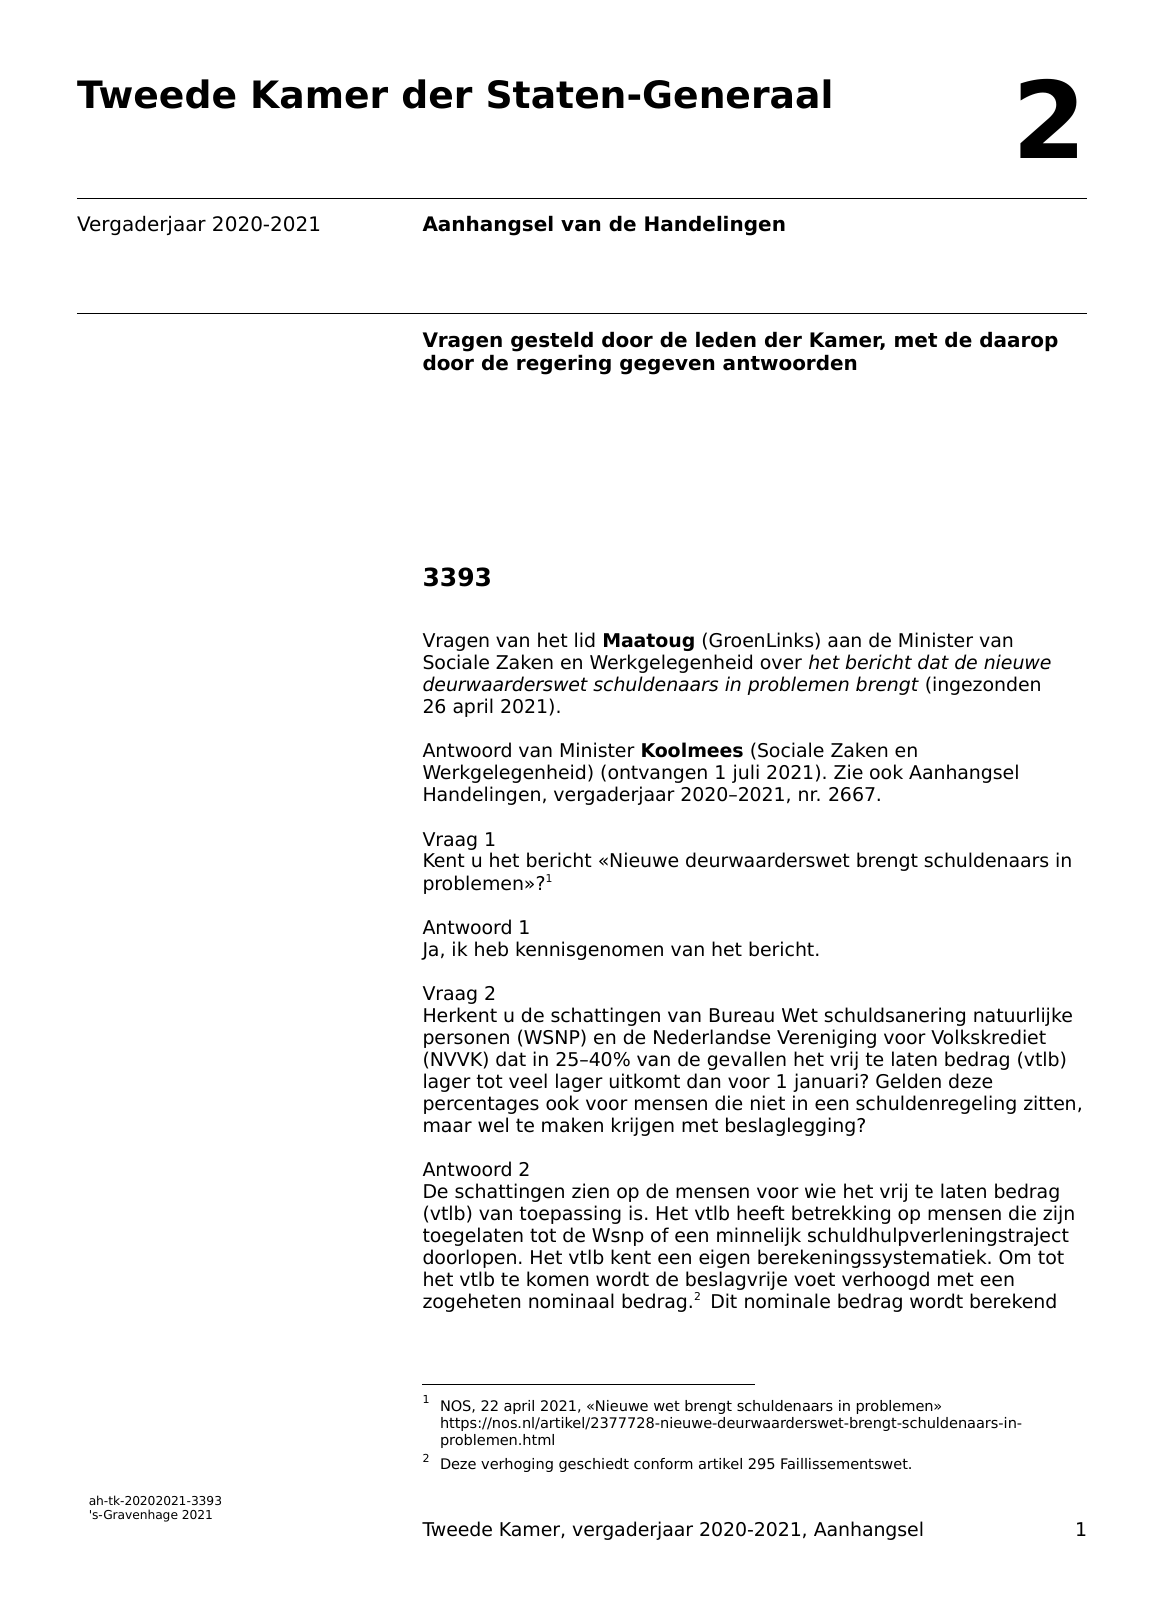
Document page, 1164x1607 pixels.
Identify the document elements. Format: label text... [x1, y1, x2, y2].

text Antwoord 1 [422, 917, 1087, 938]
text Herkent u de schattingen van Bureau Wet schuldsanering natuurlijke personen (WSNP) en de Nederlandse Vereniging voor Volkskrediet (NVVK) dat in 25–40% van de gevallen het vrij te laten bedrag (vtlb) lager tot veel lager uitkomt dan voor 1 januari? Gelden deze percentages ook voor mensen die niet in een schuldenregeling zitten, maar wel te maken krijgen met beslaglegging? [422, 1005, 1087, 1137]
text De schattingen zien op de mensen voor wie het vrij te laten bedrag (vtlb) van toepassing is. Het vtlb heeft betrekking op mensen die zijn toegelaten tot de Wsnp of een minnelijk schuldhulpverleningstraject doorlopen. Het vtlb kent een eigen berekeningssystematiek. Om tot het vtlb te komen wordt de beslagvrije voet verhoogd met een zogeheten nominaal bedrag. Dit nominale bedrag wordt berekend [422, 1181, 1087, 1313]
table_cell [77, 314, 422, 375]
text Antwoord van Minister Koolmees (Sociale Zaken en Werkgelegenheid) (ontvangen 1 juli 2021). Zie ook Aanhangsel Handelingen, vergaderjaar 2020–2021, nr. 2667. [422, 740, 1087, 806]
text Deze verhoging geschiedt conform artikel 295 Faillissementswet. [422, 1452, 1087, 1474]
text Vraag 2 [422, 983, 1087, 1005]
text Antwoord 2 [422, 1159, 1087, 1181]
text NOS, 22 april 2021, «Nieuwe wet brengt schuldenaars in problemen» https://nos.nl/artikel/2377728-nieuwe-deurwaarderswet-brengt-schuldenaars-in-problemen.html [422, 1393, 1087, 1449]
text Vraag 1 [422, 828, 1087, 850]
table_cell Aanhangsel van de Handelingen [422, 199, 1087, 313]
text ah-tk-20202021-3393 [88, 1494, 323, 1508]
text 3393 [422, 563, 1087, 592]
text Vragen van het lid Maatoug (GroenLinks) aan de Minister van Sociale Zaken en Werkgelegenheid over het bericht dat de nieuwe deurwaarderswet schuldenaars in problemen brengt (ingezonden 26 april 2021). [422, 630, 1087, 718]
text 's-Gravenhage 2021 [88, 1508, 323, 1522]
text Ja, ik heb kennisgenomen van het bericht. [422, 938, 1087, 961]
table_header 2 [886, 59, 1087, 198]
table_header Tweede Kamer der Staten-Generaal [77, 59, 886, 198]
table_cell Vergaderjaar 2020-2021 [77, 199, 422, 313]
text Kent u het bericht «Nieuwe deurwaarderswet brengt schuldenaars in problemen»? [422, 850, 1087, 894]
table_cell Vragen gesteld door de leden der Kamer, met de daarop door de regering gegeven antwoorden [422, 314, 1087, 375]
